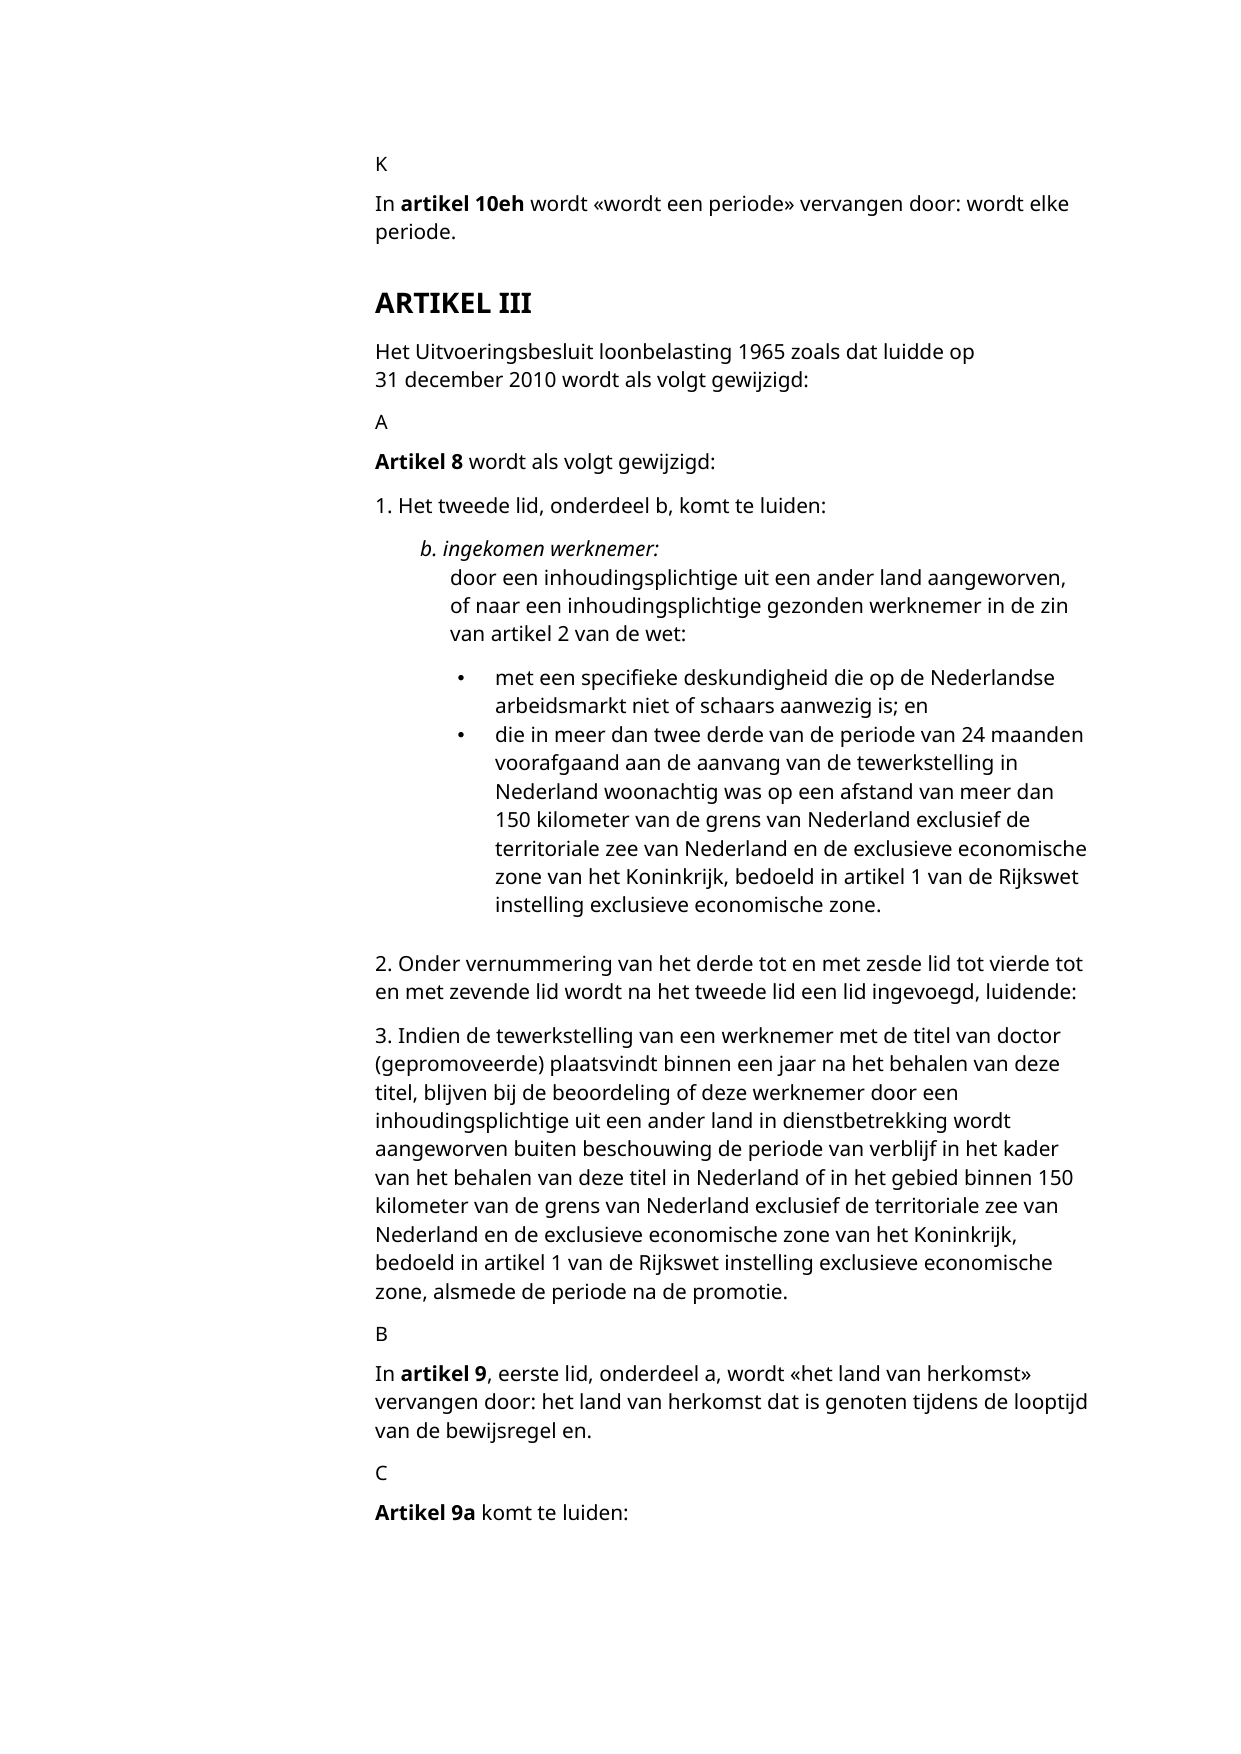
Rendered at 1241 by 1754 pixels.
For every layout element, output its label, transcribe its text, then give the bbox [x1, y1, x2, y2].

text 1. Het tweede lid, onderdeel b, komt te luiden: [375, 491, 1090, 519]
list die in meer dan twee derde van de periode van 24 maanden voorafgaand aan de aanvang van de tewerkstelling in Nederland woonachtig was op een afstand van meer dan 150 kilometer van de grens van Nederland exclusief de territoriale zee van Nederland en de exclusieve economische zone van het Koninkrijk, bedoeld in artikel 1 van de Rijkswet instelling exclusieve economische zone. [457, 720, 1090, 919]
text C [375, 1459, 1090, 1486]
text B [375, 1320, 1090, 1347]
text In artikel 9, eerste lid, onderdeel a, wordt «het land van herkomst» vervangen door: het land van herkomst dat is genoten tijdens de looptijd van de bewijsregel en. [375, 1359, 1090, 1444]
text In artikel 10eh wordt «wordt een periode» vervangen door: wordt elke periode. [375, 189, 1090, 246]
text door een inhoudingsplichtige uit een ander land aangeworven, of naar een inhoudingsplichtige gezonden werknemer in de zin van artikel 2 van de wet: [450, 563, 1090, 648]
text 2. Onder vernummering van het derde tot en met zesde lid tot vierde tot en met zevende lid wordt na het tweede lid een lid ingevoegd, luidende: [375, 949, 1090, 1006]
text Het Uitvoeringsbesluit loonbelasting 1965 zoals dat luidde op 31 december 2010 wordt als volgt gewijzigd: [375, 337, 1090, 394]
text 3. Indien de tewerkstelling van een werknemer met de titel van doctor (gepromoveerde) plaatsvindt binnen een jaar na het behalen van deze titel, blijven bij de beoordeling of deze werknemer door een inhoudingsplichtige uit een ander land in dienstbetrekking wordt aangeworven buiten beschouwing de periode van verblijf in het kader van het behalen van deze titel in Nederland of in het gebied binnen 150 kilometer van de grens van Nederland exclusief de territoriale zee van Nederland en de exclusieve economische zone van het Koninkrijk, bedoeld in artikel 1 van de Rijkswet instelling exclusieve economische zone, alsmede de periode na de promotie. [375, 1021, 1090, 1305]
text K [375, 150, 1090, 177]
text A [375, 409, 1090, 436]
list met een specifieke deskundigheid die op de Nederlandse arbeidsmarkt niet of schaars aanwezig is; en [457, 663, 1090, 720]
subtitle ARTIKEL III [375, 283, 1090, 322]
text Artikel 8 wordt als volgt gewijzigd: [375, 447, 1090, 476]
text Artikel 9a komt te luiden: [375, 1498, 1090, 1526]
text b. ingekomen werknemer: [420, 534, 1090, 563]
